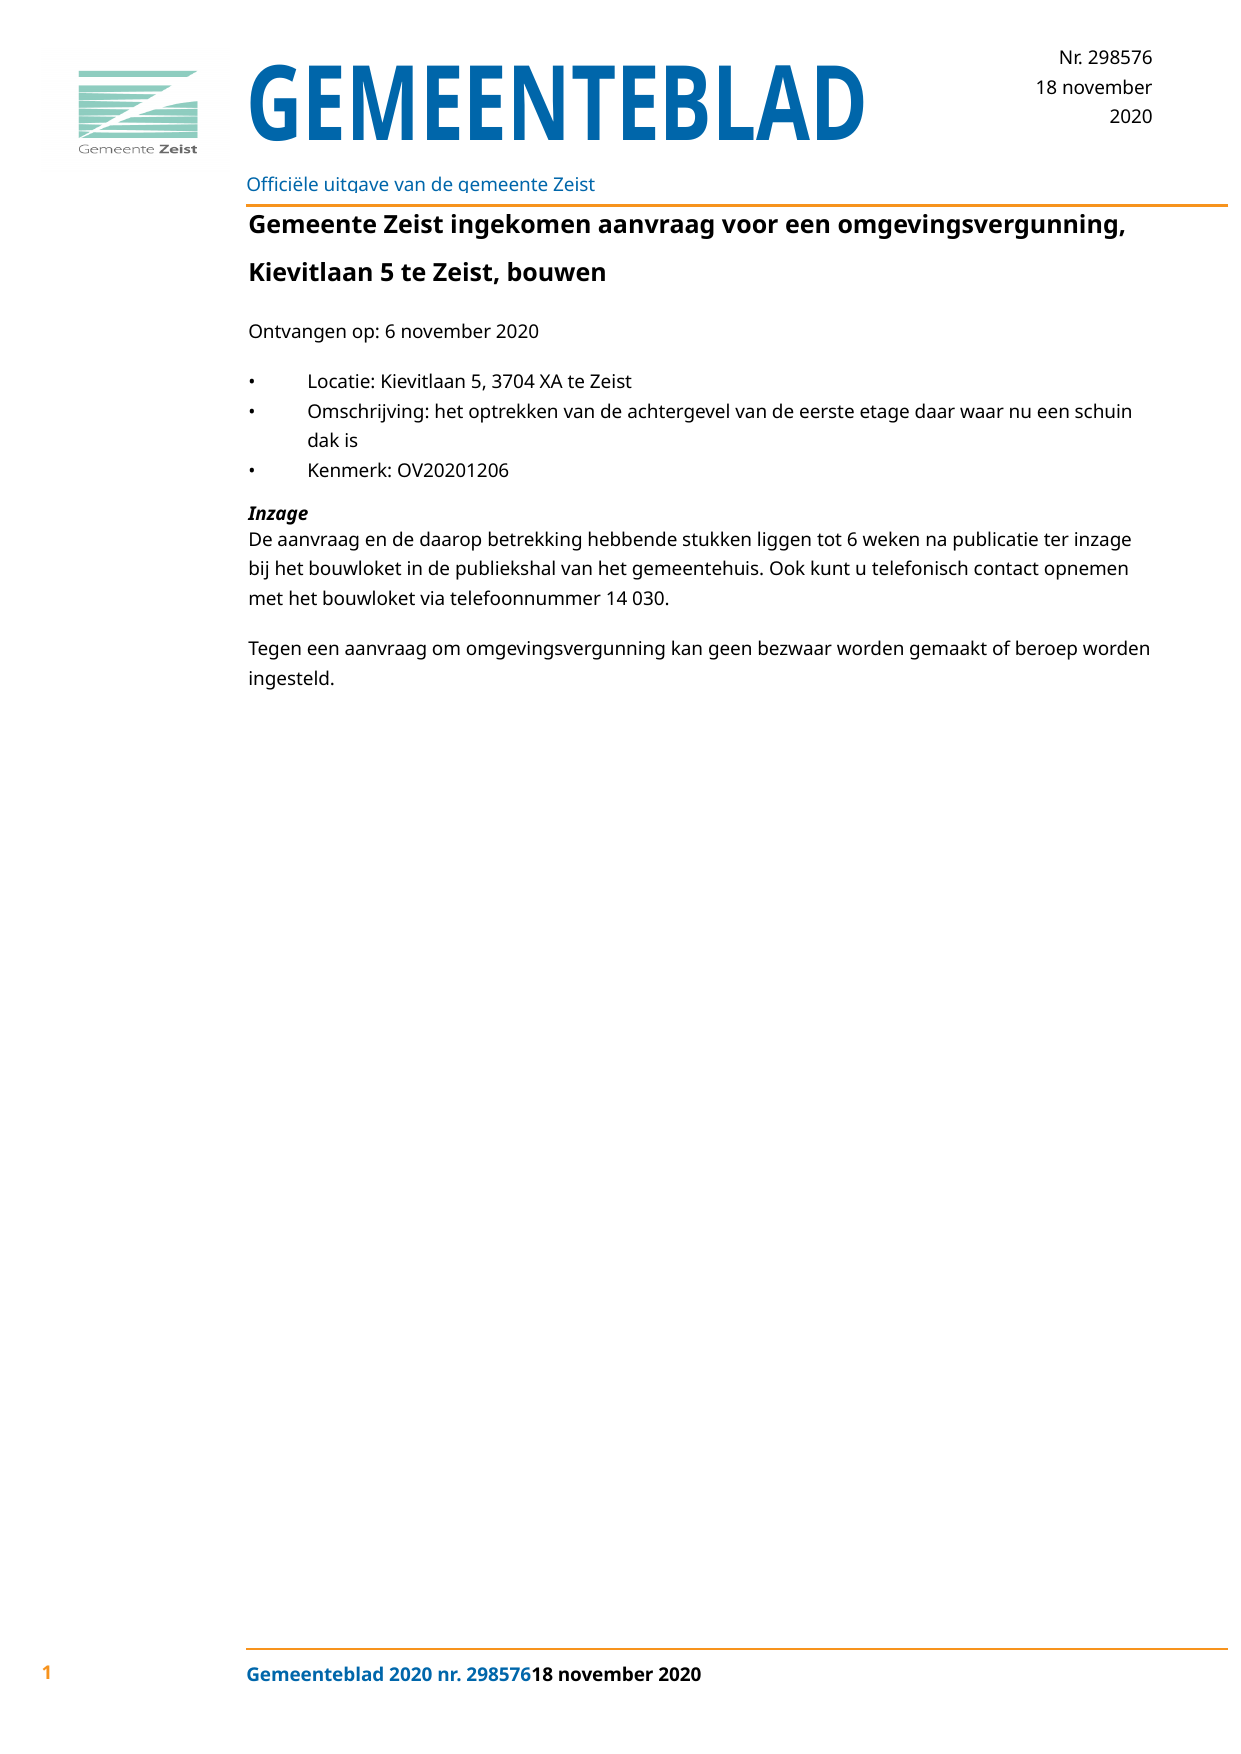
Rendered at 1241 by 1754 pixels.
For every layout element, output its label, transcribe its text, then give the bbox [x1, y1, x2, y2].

text Inzage [248, 500, 1152, 526]
picture [41, 47, 231, 172]
text Tegen een aanvraag om omgevingsvergunning kan geen bezwaar worden gemaakt of beroep worden ingesteld. [248, 636, 1152, 691]
list Omschrijving: het optrekken van de achtergevel van de eerste etage daar waar nu een schuin dak is [248, 398, 1152, 453]
list Kenmerk: OV20201206 [248, 457, 1152, 483]
text De aanvraag en de daarop betrekking hebbende stukken liggen tot 6 weken na publicatie ter inzage bij het bouwloket in de publiekshal van het gemeentehuis. Ook kunt u telefonisch contact opnemen met het bouwloket via telefoonnummer 14 030. [248, 526, 1152, 611]
list Locatie: Kievitlaan 5, 3704 XA te Zeist [248, 368, 1152, 394]
text Ontvangen op: 6 november 2020 [248, 318, 1152, 344]
text Gemeente Zeist ingekomen aanvraag voor een omgevingsvergunning, Kievitlaan 5 te Zeist, bouwen [248, 207, 1152, 288]
